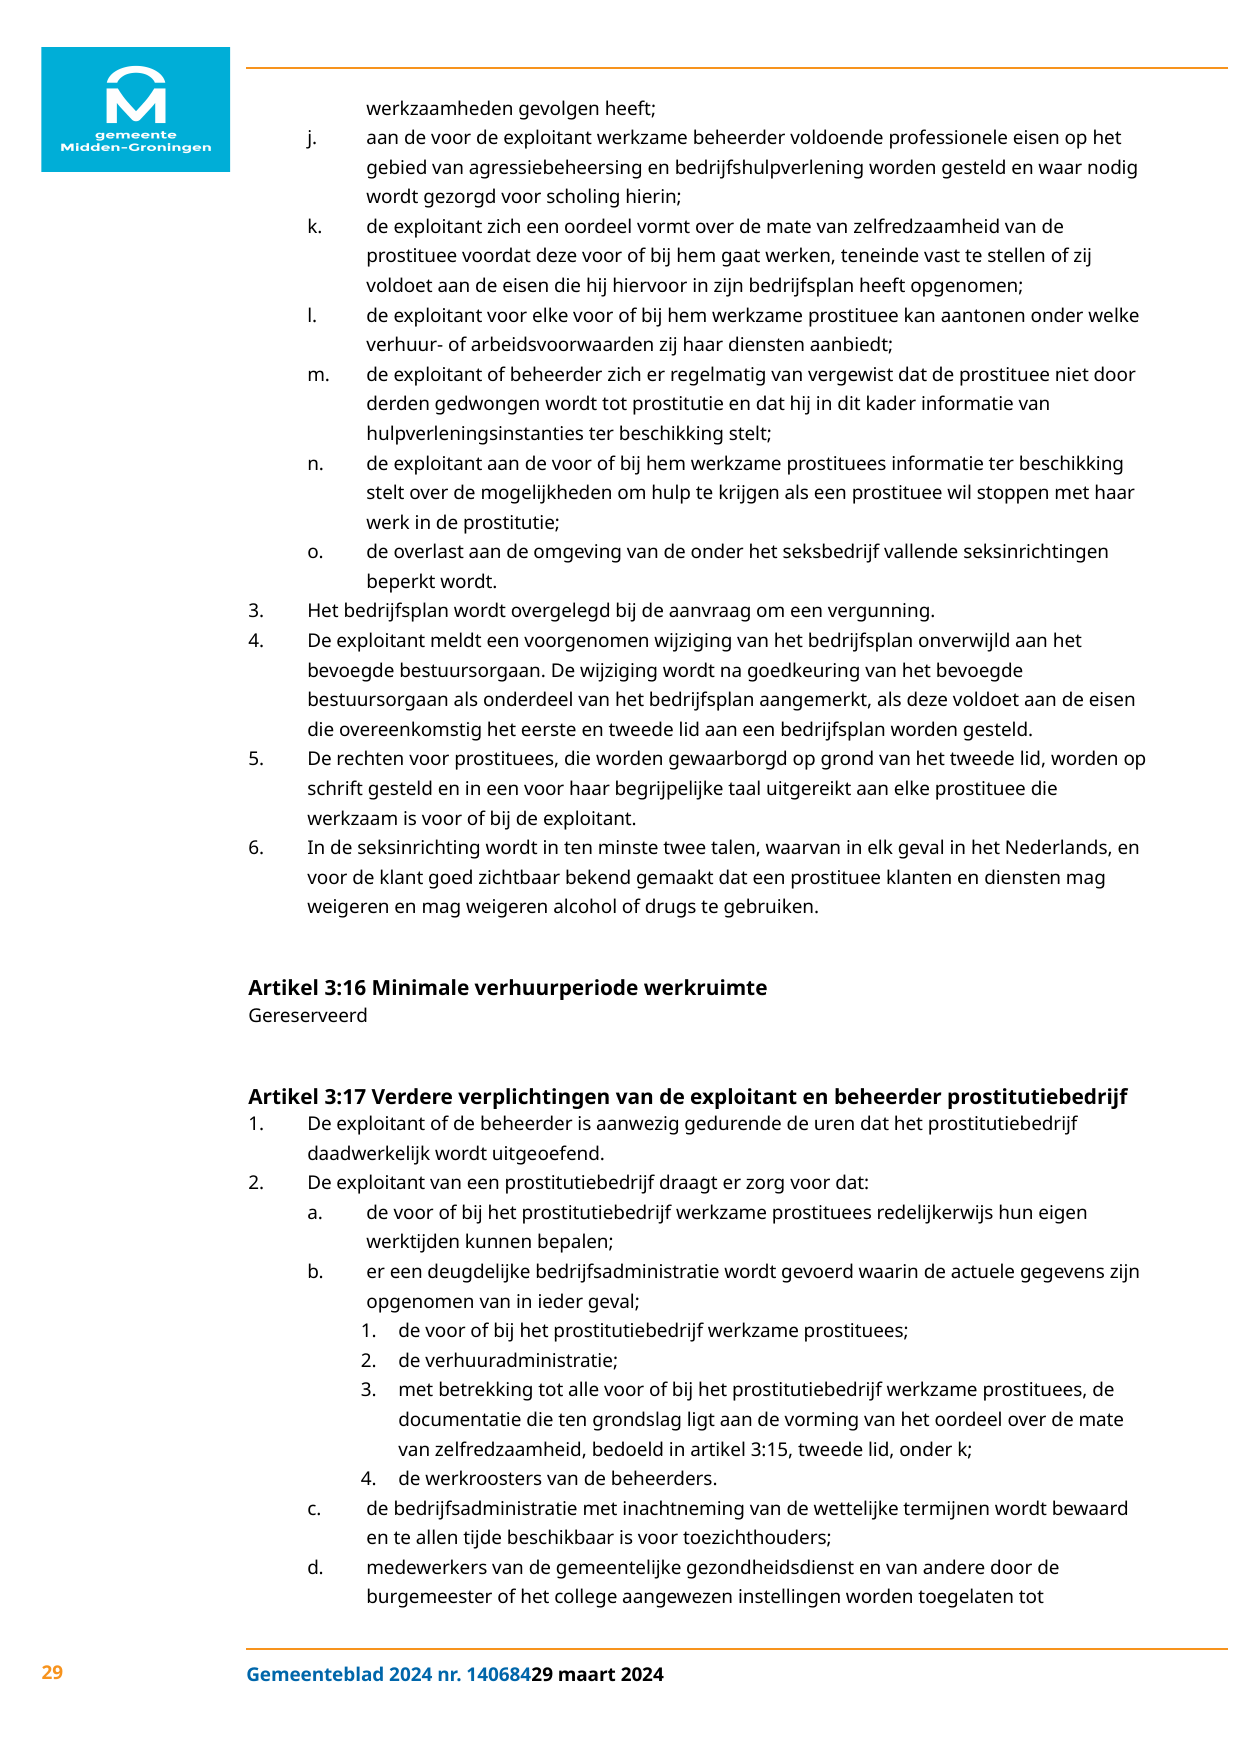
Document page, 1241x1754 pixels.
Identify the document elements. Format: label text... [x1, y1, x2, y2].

picture [184, 146, 190, 153]
list In de seksinrichting wordt in ten minste twee talen, waarvan in elk geval in het Nederlands, en voor de klant goed zichtbaar bekend gemaakt dat een prostituee klanten en diensten mag weigeren en mag weigeren alcohol of drugs te gebruiken. [248, 834, 1152, 919]
list De exploitant van een prostitutiebedrijf draagt er zorg voor dat: [248, 1169, 1152, 1195]
list de exploitant voor elke voor of bij hem werkzame prostituee kan aantonen onder welke verhuur- of arbeidsvoorwaarden zij haar diensten aanbiedt; [307, 302, 1152, 357]
list medewerkers van de gemeentelijke gezondheidsdienst en van andere door de burgemeester of het college aangewezen instellingen worden toegelaten tot [307, 1554, 1152, 1609]
list de werkroosters van de beheerders. [361, 1465, 1152, 1491]
list er een deugdelijke bedrijfsadministratie wordt gevoerd waarin de actuele gegevens zijn opgenomen van in ieder geval; [307, 1258, 1152, 1314]
list de overlast aan de omgeving van de onder het seksbedrijf vallende seksinrichtingen beperkt wordt. [307, 538, 1152, 594]
list de exploitant zich een oordeel vormt over de mate van zelfredzaamheid van de prostituee voordat deze voor of bij hem gaat werken, teneinde vast te stellen of zij voldoet aan de eisen die hij hiervoor in zijn bedrijfsplan heeft opgenomen; [307, 213, 1152, 298]
list de exploitant of beheerder zich er regelmatig van vergewist dat de prostituee niet door derden gedwongen wordt tot prostitutie en dat hij in dit kader informatie van hulpverleningsinstanties ter beschikking stelt; [307, 361, 1152, 446]
list de verhuuradministratie; [361, 1347, 1152, 1373]
picture [107, 89, 165, 122]
list De exploitant meldt een voorgenomen wijziging van het bedrijfsplan onverwijld aan het bevoegde bestuursorgaan. De wijziging wordt na goedkeuring van het bevoegde bestuursorgaan als onderdeel van het bedrijfsplan aangemerkt, als deze voldoet aan de eisen die overeenkomstig het eerste en tweede lid aan een bedrijfsplan worden gesteld. [248, 627, 1152, 742]
list de exploitant aan de voor of bij hem werkzame prostituees informatie ter beschikking stelt over de mogelijkheden om hulp te krijgen als een prostituee wil stoppen met haar werk in de prostitutie; [307, 450, 1152, 535]
list de voor of bij het prostitutiebedrijf werkzame prostituees; [361, 1317, 1152, 1343]
list De rechten voor prostituees, die worden gewaarborgd op grond van het tweede lid, worden op schrift gesteld en in een voor haar begrijpelijke taal uitgereikt aan elke prostituee die werkzaam is voor of bij de exploitant. [248, 746, 1152, 831]
text Artikel 3:16 Minimale verhuurperiode werkruimte [248, 973, 1152, 1002]
list Het bedrijfsplan wordt overgelegd bij de aanvraag om een vergunning. [248, 598, 1152, 623]
list werkzaamheden gevolgen heeft; [307, 95, 1152, 121]
list met betrekking tot alle voor of bij het prostitutiebedrijf werkzame prostituees, de documentatie die ten grondslag ligt aan de vorming van het oordeel over de mate van zelfredzaamheid, bedoeld in artikel 3:15, tweede lid, onder k; [361, 1377, 1152, 1462]
list de bedrijfsadministratie met inachtneming van de wettelijke termijnen wordt bewaard en te allen tijde beschikbaar is voor toezichthouders; [307, 1495, 1152, 1550]
picture [108, 66, 164, 82]
text Gereserveerd [248, 1002, 1152, 1028]
list aan de voor de exploitant werkzame beheerder voldoende professionele eisen op het gebied van agressiebeheersing en bedrijfshulpverlening worden gesteld en waar nodig wordt gezorgd voor scholing hierin; [307, 124, 1152, 209]
text Artikel 3:17 Verdere verplichtingen van de exploitant en beheerder prostitutiebedrijf [248, 1082, 1152, 1110]
list de voor of bij het prostitutiebedrijf werkzame prostituees redelijkerwijs hun eigen werktijden kunnen bepalen; [307, 1199, 1152, 1254]
list De exploitant of de beheerder is aanwezig gedurende de uren dat het prostitutiebedrijf daadwerkelijk wordt uitgeoefend. [248, 1110, 1152, 1166]
